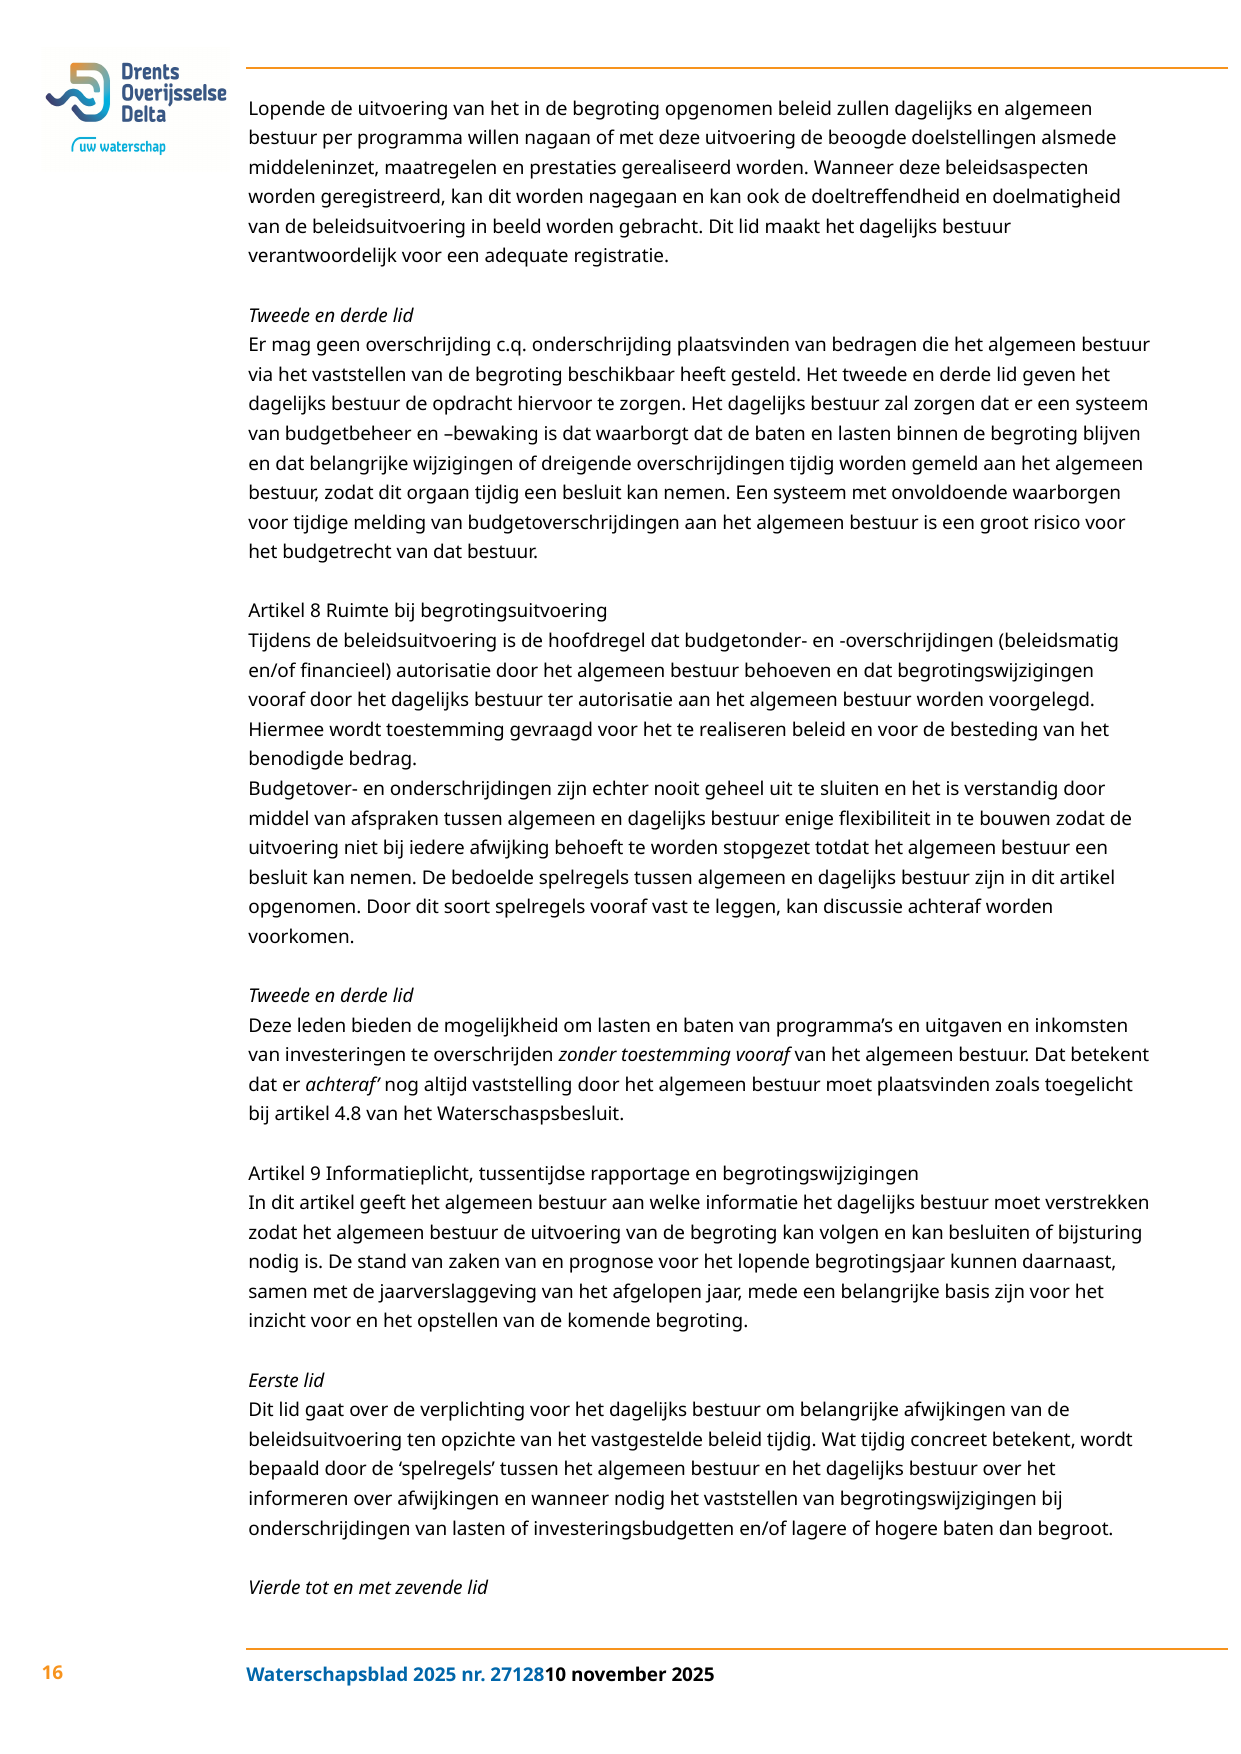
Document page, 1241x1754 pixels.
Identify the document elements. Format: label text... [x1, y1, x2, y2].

text Vierde tot en met zevende lid [248, 1574, 1152, 1600]
text Deze leden bieden de mogelijkheid om lasten en baten van programma’s en uitgaven en inkomsten van investeringen te overschrijden zonder toestemming vooraf van het algemeen bestuur. Dat betekent dat er achteraf’ nog altijd vaststelling door het algemeen bestuur moet plaatsvinden zoals toegelicht bij artikel 4.8 van het Waterschaspsbesluit. [248, 1012, 1152, 1126]
text Tweede en derde lid [248, 982, 1152, 1008]
text Budgetover- en onderschrijdingen zijn echter nooit geheel uit te sluiten en het is verstandig door middel van afspraken tussen algemeen en dagelijks bestuur enige flexibiliteit in te bouwen zodat de uitvoering niet bij iedere afwijking behoeft te worden stopgezet totdat het algemeen bestuur een besluit kan nemen. De bedoelde spelregels tussen algemeen en dagelijks bestuur zijn in dit artikel opgenomen. Door dit soort spelregels vooraf vast te leggen, kan discussie achteraf worden voorkomen. [248, 775, 1152, 949]
text In dit artikel geeft het algemeen bestuur aan welke informatie het dagelijks bestuur moet verstrekken zodat het algemeen bestuur de uitvoering van de begroting kan volgen en kan besluiten of bijsturing nodig is. De stand van zaken van en prognose voor het lopende begrotingsjaar kunnen daarnaast, samen met de jaarverslaggeving van het afgelopen jaar, mede een belangrijke basis zijn voor het inzicht voor en het opstellen van de komende begroting. [248, 1189, 1152, 1333]
text Lopende de uitvoering van het in de begroting opgenomen beleid zullen dagelijks en algemeen bestuur per programma willen nagaan of met deze uitvoering de beoogde doelstellingen alsmede middeleninzet, maatregelen en prestaties gerealiseerd worden. Wanneer deze beleidsaspecten worden geregistreerd, kan dit worden nagegaan en kan ook de doeltreffendheid en doelmatigheid van de beleidsuitvoering in beeld worden gebracht. Dit lid maakt het dagelijks bestuur verantwoordelijk voor een adequate registratie. [248, 95, 1152, 268]
text Tweede en derde lid [248, 302, 1152, 328]
text Artikel 8 Ruimte bij begrotingsuitvoering [248, 598, 1152, 623]
text Tijdens de beleidsuitvoering is de hoofdregel dat budgetonder- en -overschrijdingen (beleidsmatig en/of financieel) autorisatie door het algemeen bestuur behoeven en dat begrotingswijzigingen vooraf door het dagelijks bestuur ter autorisatie aan het algemeen bestuur worden voorgelegd. [248, 627, 1152, 712]
text Dit lid gaat over de verplichting voor het dagelijks bestuur om belangrijke afwijkingen van de beleidsuitvoering ten opzichte van het vastgestelde beleid tijdig. Wat tijdig concreet betekent, wordt bepaald door de ‘spelregels’ tussen het algemeen bestuur en het dagelijks bestuur over het informeren over afwijkingen en wanneer nodig het vaststellen van begrotingswijzigingen bij onderschrijdingen van lasten of investeringsbudgetten en/of lagere of hogere baten dan begroot. [248, 1396, 1152, 1541]
text Eerste lid [248, 1367, 1152, 1393]
text Hiermee wordt toestemming gevraagd voor het te realiseren beleid en voor de besteding van het benodigde bedrag. [248, 716, 1152, 771]
text Er mag geen overschrijding c.q. onderschrijding plaatsvinden van bedragen die het algemeen bestuur via het vaststellen van de begroting beschikbaar heeft gesteld. Het tweede en derde lid geven het dagelijks bestuur de opdracht hiervoor te zorgen. Het dagelijks bestuur zal zorgen dat er een systeem van budgetbeheer en –bewaking is dat waarborgt dat de baten en lasten binnen de begroting blijven en dat belangrijke wijzigingen of dreigende overschrijdingen tijdig worden gemeld aan het algemeen bestuur, zodat dit orgaan tijdig een besluit kan nemen. Een systeem met onvoldoende waarborgen voor tijdige melding van budgetoverschrijdingen aan het algemeen bestuur is een groot risico voor het budgetrecht van dat bestuur. [248, 331, 1152, 564]
text Artikel 9 Informatieplicht, tussentijdse rapportage en begrotingswijzigingen [248, 1160, 1152, 1186]
picture [41, 47, 231, 172]
